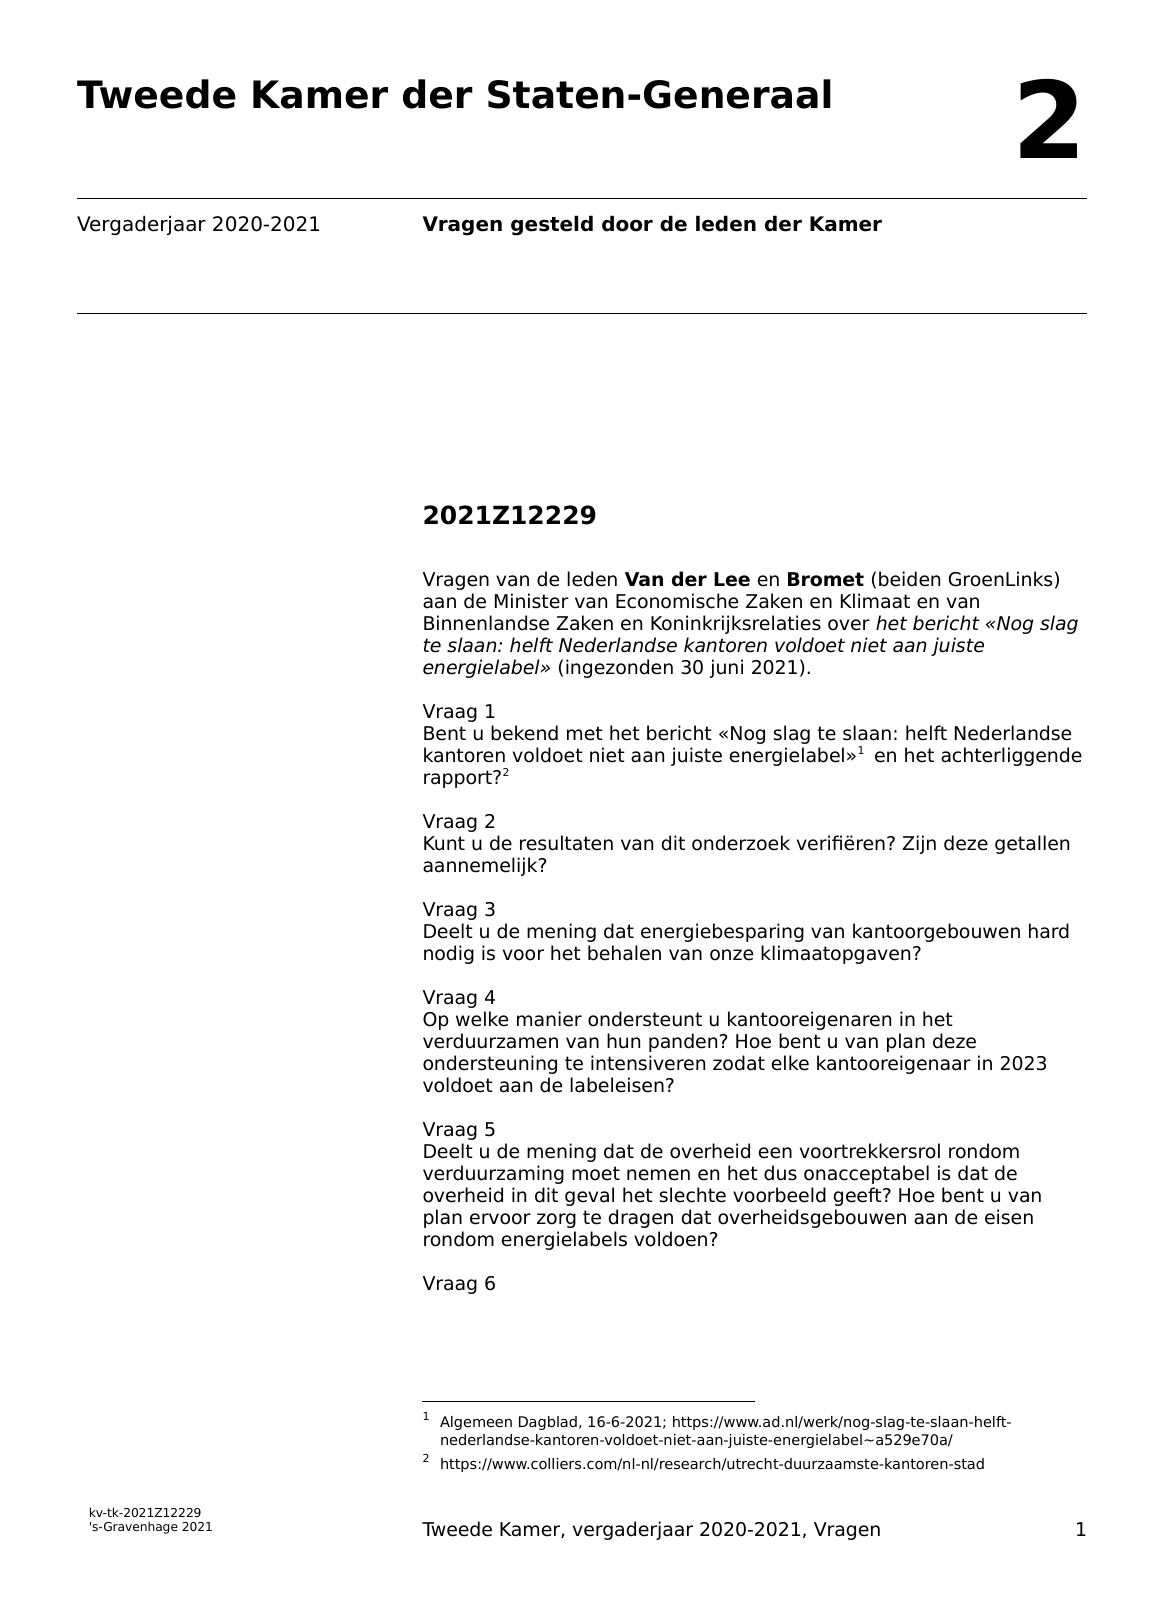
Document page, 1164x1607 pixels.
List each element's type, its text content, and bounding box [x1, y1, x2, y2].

text Bent u bekend met het bericht «Nog slag te slaan: helft Nederlandse kantoren voldoet niet aan juiste energielabel» en het achterliggende rapport? [422, 723, 1087, 789]
text 's-Gravenhage 2021 [88, 1520, 323, 1534]
text Deelt u de mening dat energiebesparing van kantoorgebouwen hard nodig is voor het behalen van onze klimaatopgaven? [422, 921, 1087, 965]
table_header 2 [886, 59, 1087, 198]
text Kunt u de resultaten van dit onderzoek verifiëren? Zijn deze getallen aannemelijk? [422, 833, 1087, 877]
text Vraag 2 [422, 811, 1087, 833]
text Vraag 3 [422, 899, 1087, 921]
table_header Tweede Kamer der Staten-Generaal [77, 59, 886, 198]
table_cell Vragen gesteld door de leden der Kamer [422, 199, 1087, 313]
text Deelt u de mening dat de overheid een voortrekkersrol rondom verduurzaming moet nemen en het dus onacceptabel is dat de overheid in dit geval het slechte voorbeeld geeft? Hoe bent u van plan ervoor zorg te dragen dat overheidsgebouwen aan de eisen rondom energielabels voldoen? [422, 1141, 1087, 1251]
text 2021Z12229 [422, 501, 1087, 531]
text Vragen van de leden Van der Lee en Bromet (beiden GroenLinks) aan de Minister van Economische Zaken en Klimaat en van Binnenlandse Zaken en Koninkrijksrelaties over het bericht «Nog slag te slaan: helft Nederlandse kantoren voldoet niet aan juiste energielabel» (ingezonden 30 juni 2021). [422, 569, 1087, 679]
text Vraag 6 [422, 1273, 1087, 1295]
text Vraag 1 [422, 701, 1087, 723]
text kv-tk-2021Z12229 [88, 1506, 323, 1520]
text Algemeen Dagblad, 16-6-2021; https://www.ad.nl/werk/nog-slag-te-slaan-helft-nederlandse-kantoren-voldoet-niet-aan-juiste-energielabel~a529e70a/ [422, 1410, 1087, 1449]
text https://www.colliers.com/nl-nl/research/utrecht-duurzaamste-kantoren-stad [422, 1452, 1087, 1474]
text Op welke manier ondersteunt u kantooreigenaren in het verduurzamen van hun panden? Hoe bent u van plan deze ondersteuning te intensiveren zodat elke kantooreigenaar in 2023 voldoet aan de labeleisen? [422, 1009, 1087, 1097]
table_cell Vergaderjaar 2020-2021 [77, 199, 422, 313]
text Vraag 4 [422, 987, 1087, 1009]
text Vraag 5 [422, 1119, 1087, 1141]
